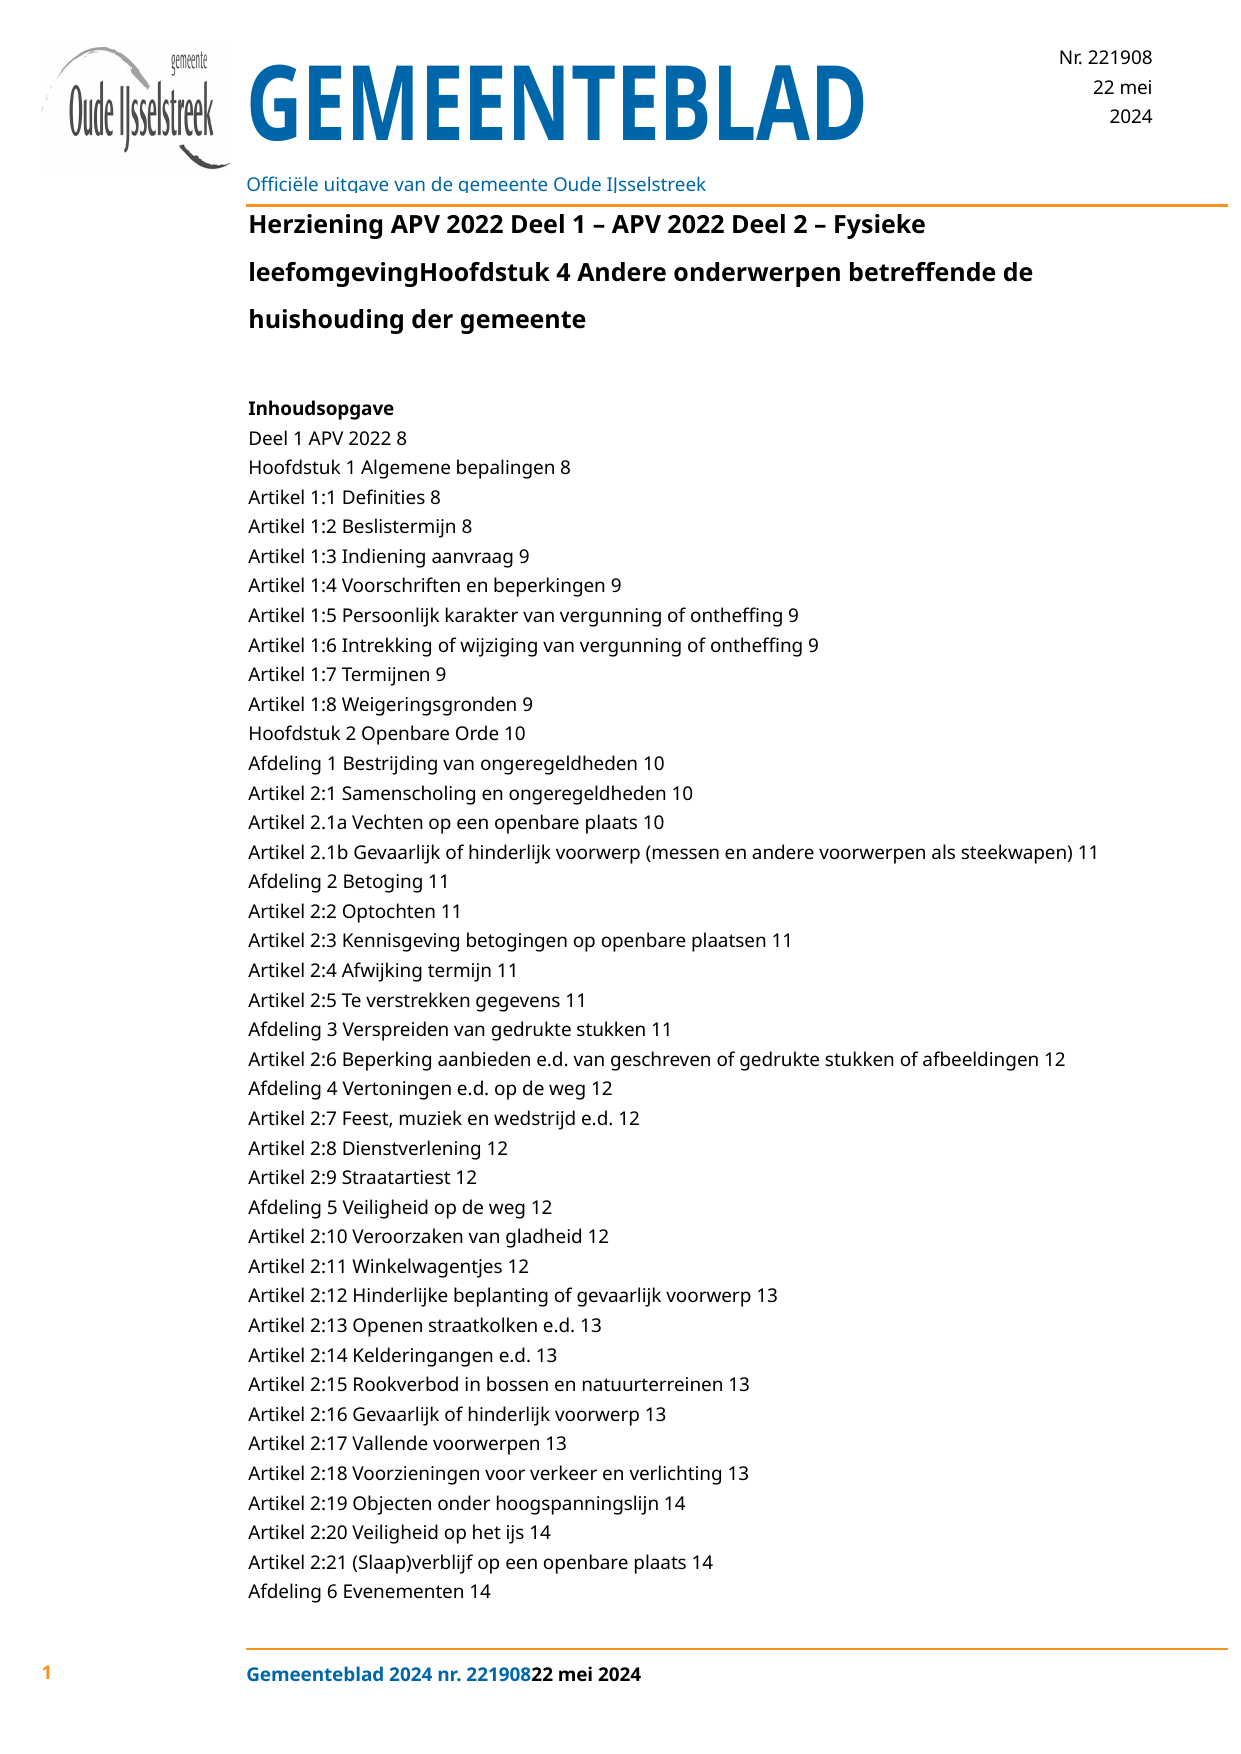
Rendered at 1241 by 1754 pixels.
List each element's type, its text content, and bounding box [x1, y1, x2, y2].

text Hoofdstuk 1 Algemene bepalingen 8 [248, 454, 1152, 480]
text Afdeling 6 Evenementen 14 [248, 1578, 1152, 1604]
text Artikel 2:11 Winkelwagentjes 12 [248, 1253, 1152, 1279]
text Artikel 1:6 Intrekking of wijziging van vergunning of ontheffing 9 [248, 632, 1152, 657]
text Artikel 2:14 Kelderingangen e.d. 13 [248, 1342, 1152, 1367]
text Artikel 1:1 Definities 8 [248, 484, 1152, 509]
text Artikel 2.1b Gevaarlijk of hinderlijk voorwerp (messen en andere voorwerpen als steekwapen) 11 [248, 839, 1152, 864]
text Artikel 2:3 Kennisgeving betogingen op openbare plaatsen 11 [248, 928, 1152, 953]
text Hoofdstuk 2 Openbare Orde 10 [248, 721, 1152, 746]
text Afdeling 5 Veiligheid op de weg 12 [248, 1194, 1152, 1219]
text Artikel 2:15 Rookverbod in bossen en natuurterreinen 13 [248, 1371, 1152, 1397]
text Artikel 2:8 Dienstverlening 12 [248, 1135, 1152, 1160]
text Artikel 1:3 Indiening aanvraag 9 [248, 543, 1152, 569]
text Inhoudsopgave [248, 395, 1152, 421]
text Artikel 1:7 Termijnen 9 [248, 661, 1152, 687]
text Artikel 2:18 Voorzieningen voor verkeer en verlichting 13 [248, 1460, 1152, 1486]
text Artikel 2:20 Veiligheid op het ijs 14 [248, 1519, 1152, 1545]
text Artikel 2:4 Afwijking termijn 11 [248, 957, 1152, 983]
text Afdeling 2 Betoging 11 [248, 868, 1152, 894]
text Artikel 2:21 (Slaap)verblijf op een openbare plaats 14 [248, 1549, 1152, 1574]
text Afdeling 3 Verspreiden van gedrukte stukken 11 [248, 1016, 1152, 1042]
text Deel 1 APV 2022 8 [248, 425, 1152, 450]
text Artikel 2:5 Te verstrekken gegevens 11 [248, 987, 1152, 1012]
text Artikel 1:4 Voorschriften en beperkingen 9 [248, 573, 1152, 598]
text Artikel 2:9 Straatartiest 12 [248, 1164, 1152, 1190]
text Artikel 2:10 Veroorzaken van gladheid 12 [248, 1223, 1152, 1249]
text Artikel 1:8 Weigeringsgronden 9 [248, 691, 1152, 717]
text Artikel 2:1 Samenscholing en ongeregeldheden 10 [248, 780, 1152, 805]
text Afdeling 4 Vertoningen e.d. op de weg 12 [248, 1076, 1152, 1101]
text Artikel 2:19 Objecten onder hoogspanningslijn 14 [248, 1490, 1152, 1515]
text Artikel 2:12 Hinderlijke beplanting of gevaarlijk voorwerp 13 [248, 1283, 1152, 1308]
text Herziening APV 2022 Deel 1 – APV 2022 Deel 2 – Fysieke leefomgevingHoofdstuk 4 Andere onderwerpen betreffende de huishouding der gemeente [248, 207, 1152, 336]
text Artikel 2:2 Optochten 11 [248, 898, 1152, 924]
text Artikel 2:17 Vallende voorwerpen 13 [248, 1431, 1152, 1456]
text Afdeling 1 Bestrijding van ongeregeldheden 10 [248, 750, 1152, 776]
text Artikel 2:13 Openen straatkolken e.d. 13 [248, 1312, 1152, 1338]
text Artikel 1:5 Persoonlijk karakter van vergunning of ontheffing 9 [248, 602, 1152, 628]
text Artikel 2.1a Vechten op een openbare plaats 10 [248, 809, 1152, 835]
text Artikel 1:2 Beslistermijn 8 [248, 513, 1152, 539]
text Artikel 2:6 Beperking aanbieden e.d. van geschreven of gedrukte stukken of afbeeldingen 12 [248, 1046, 1152, 1072]
picture [41, 47, 231, 172]
text Artikel 2:7 Feest, muziek en wedstrijd e.d. 12 [248, 1105, 1152, 1131]
text Artikel 2:16 Gevaarlijk of hinderlijk voorwerp 13 [248, 1401, 1152, 1427]
